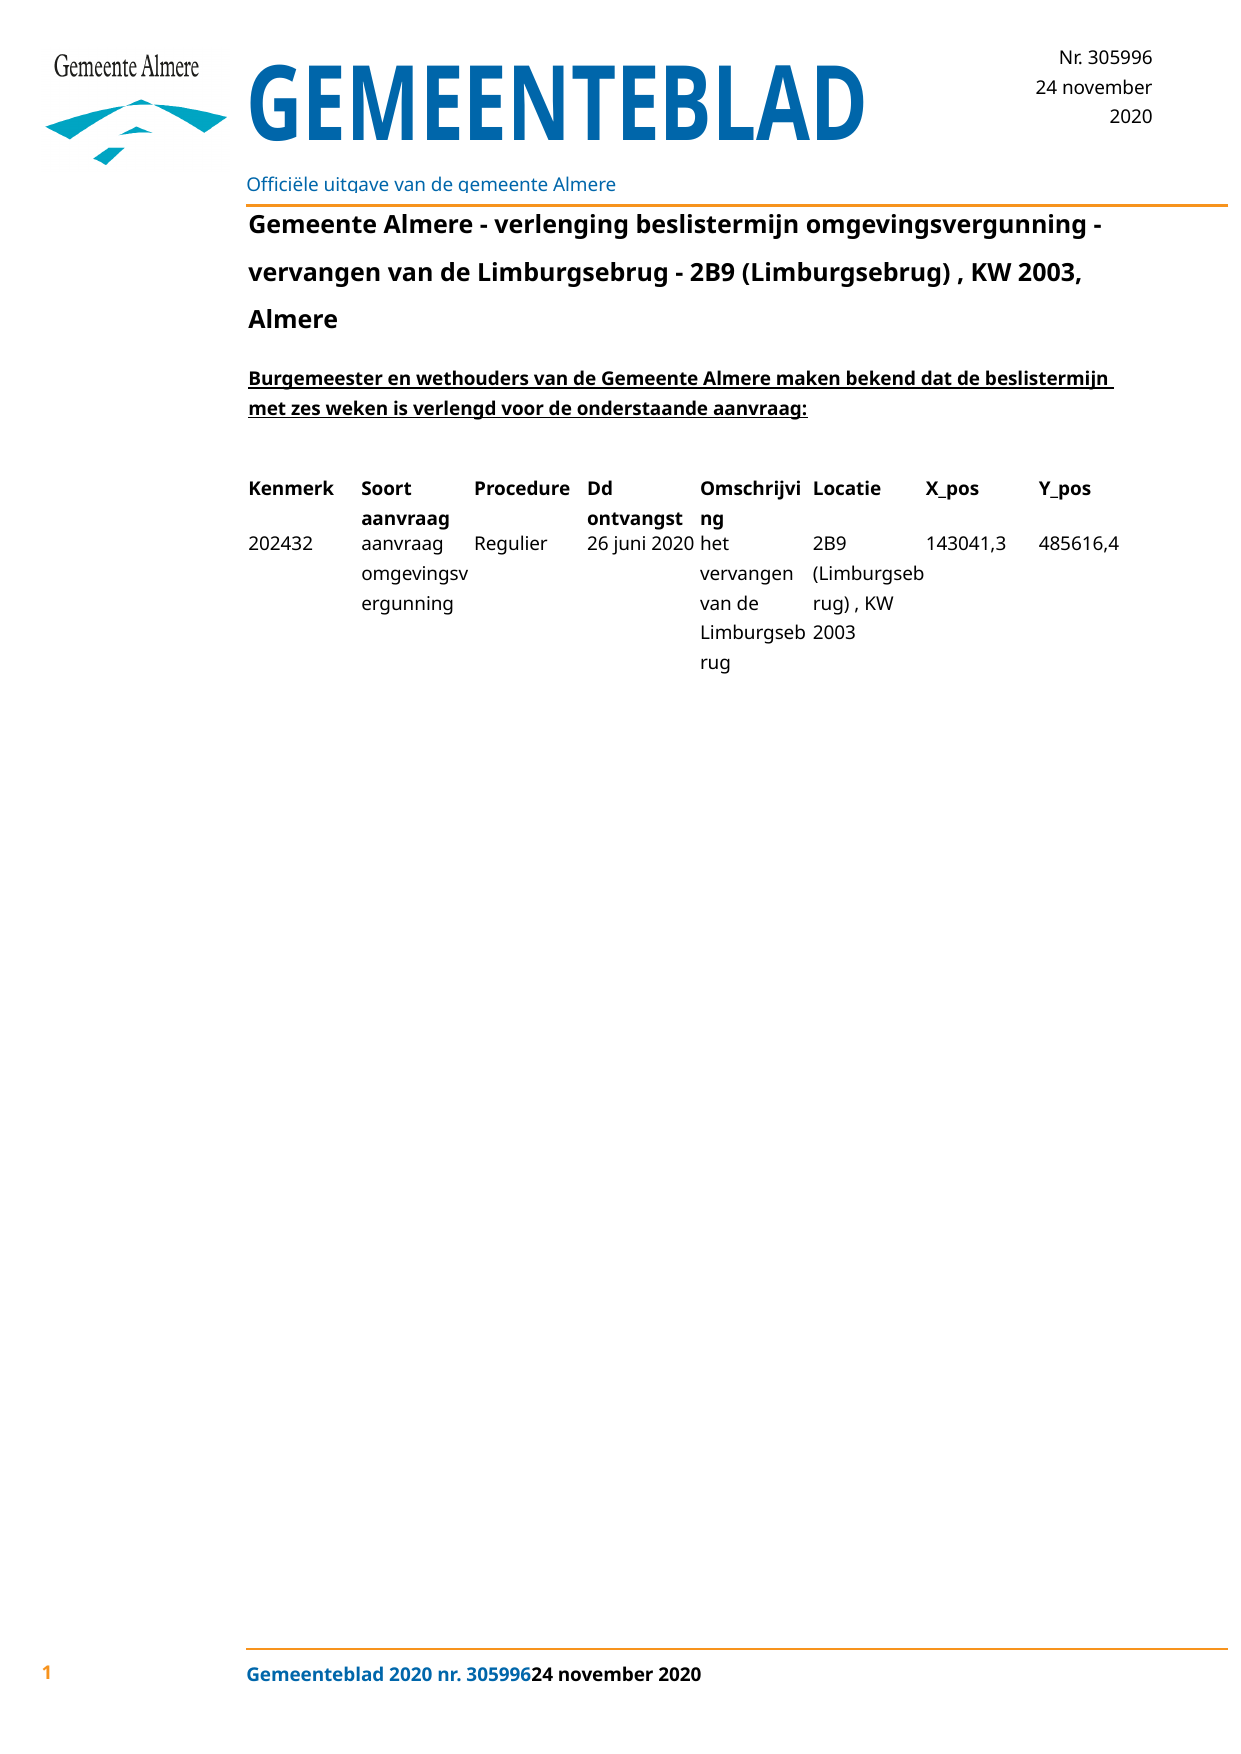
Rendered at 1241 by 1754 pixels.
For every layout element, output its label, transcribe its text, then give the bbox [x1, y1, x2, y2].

table_header X_pos [926, 475, 1038, 531]
text Gemeente Almere - verlenging beslistermijn omgevingsvergunning - vervangen van de Limburgsebrug - 2B9 (Limburgsebrug) , KW 2003, Almere [248, 207, 1152, 336]
table_header Dd ontvangst [587, 475, 700, 531]
table_header Procedure [474, 475, 587, 531]
table_header Kenmerk [248, 475, 361, 531]
text Burgemeester en wethouders van de Gemeente Almere maken bekend dat de beslistermijn met zes weken is verlengd voor de onderstaande aanvraag: [248, 366, 1152, 421]
table_cell aanvraag omgevingsvergunning [361, 531, 474, 674]
table_cell 26 juni 2020 [587, 531, 700, 674]
table_header Soort aanvraag [361, 475, 474, 531]
table_cell 2B9 (Limburgsebrug) , KW 2003 [813, 531, 926, 674]
picture [41, 47, 231, 172]
table_cell 143041,3 [926, 531, 1038, 674]
table_cell Regulier [474, 531, 587, 674]
table_cell 485616,4 [1039, 531, 1152, 674]
table_header Locatie [813, 475, 926, 531]
table_cell 202432 [248, 531, 361, 674]
table_header Omschrijving [700, 475, 813, 531]
table_header Y_pos [1039, 475, 1152, 531]
table_cell het vervangen van de Limburgsebrug [700, 531, 813, 674]
